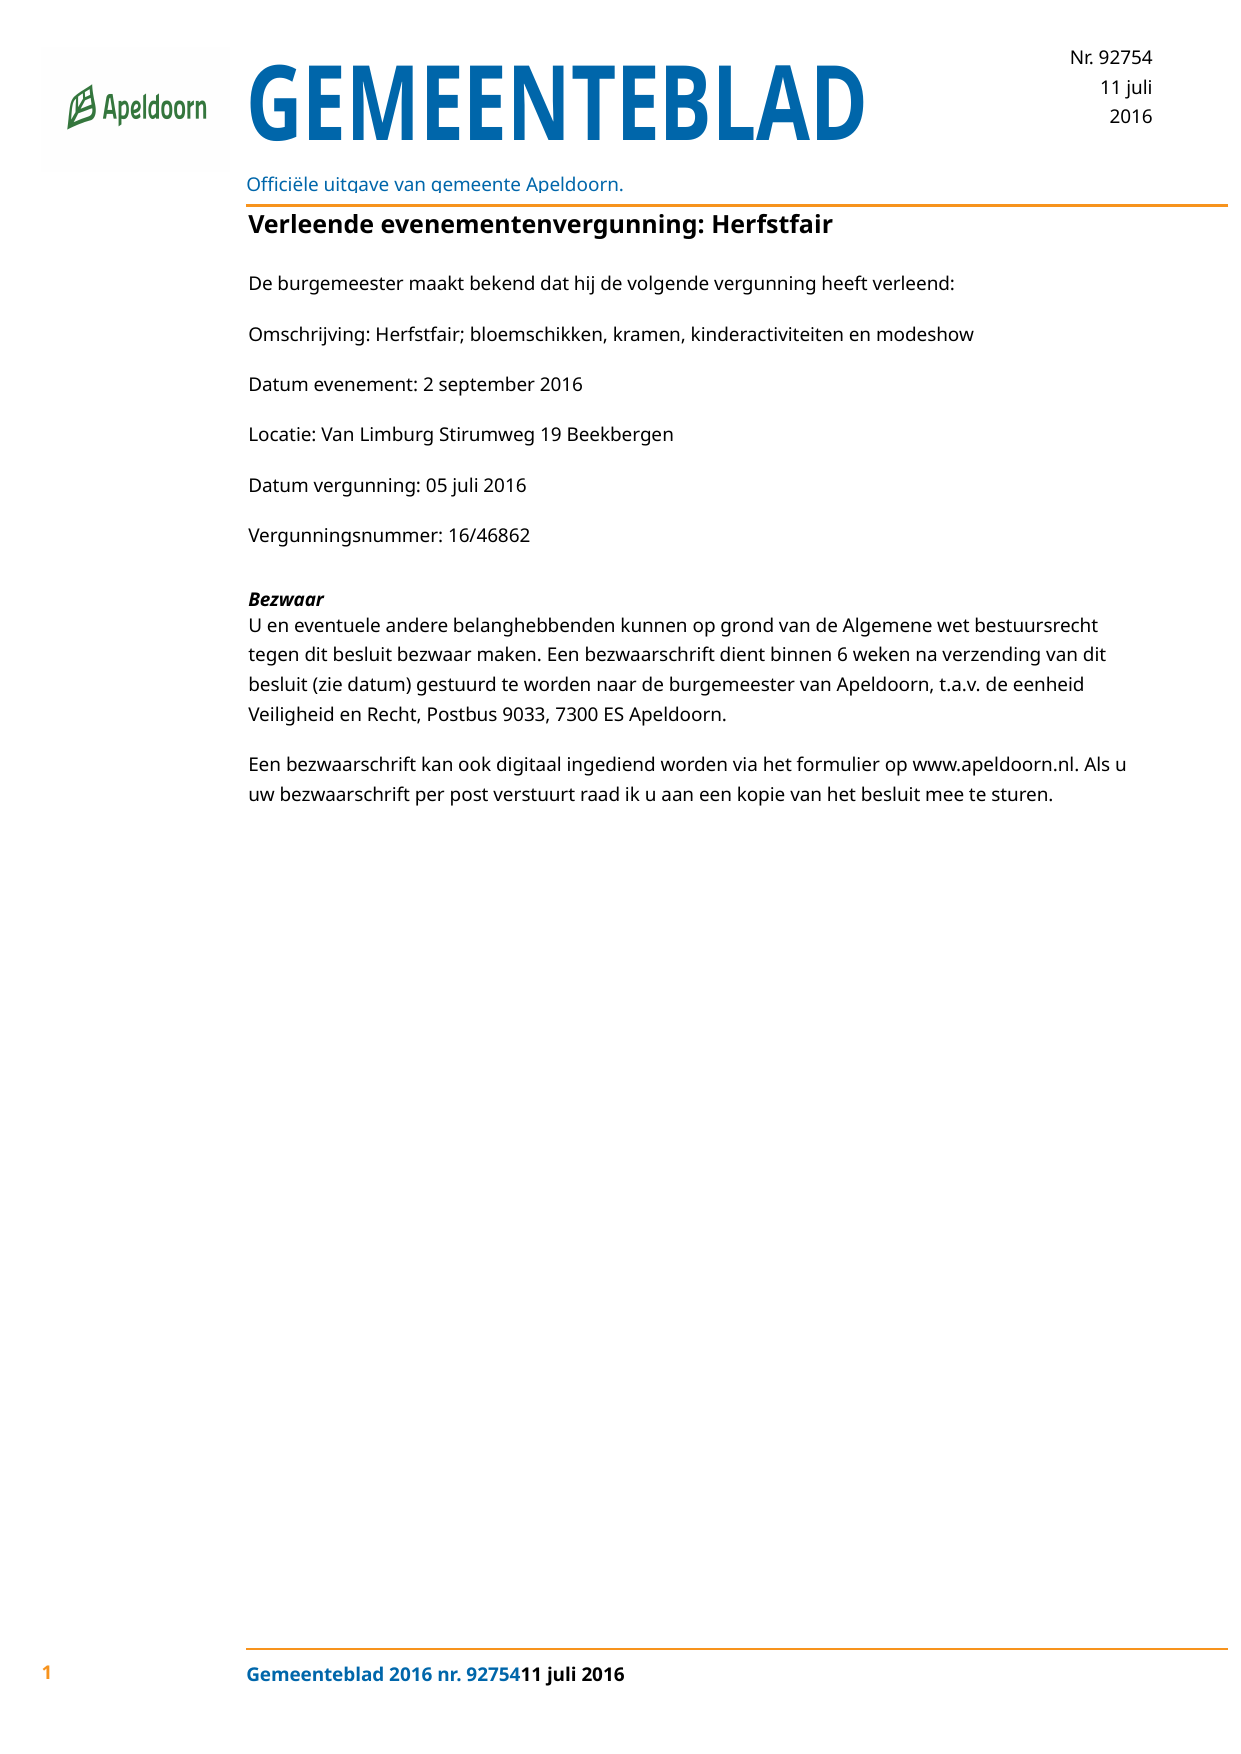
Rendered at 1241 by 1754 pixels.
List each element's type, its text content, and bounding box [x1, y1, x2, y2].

text Bezwaar [248, 586, 1152, 612]
text U en eventuele andere belanghebbenden kunnen op grond van de Algemene wet bestuursrecht tegen dit besluit bezwaar maken. Een bezwaarschrift dient binnen 6 weken na verzending van dit besluit (zie datum) gestuurd te worden naar de burgemeester van Apeldoorn, t.a.v. de eenheid Veiligheid en Recht, Postbus 9033, 7300 ES Apeldoorn. [248, 612, 1152, 727]
text Datum evenement: 2 september 2016 [248, 371, 1152, 397]
text Datum vergunning: 05 juli 2016 [248, 472, 1152, 498]
text Locatie: Van Limburg Stirumweg 19 Beekbergen [248, 422, 1152, 447]
text Verleende evenementenvergunning: Herfstfair [248, 207, 1152, 241]
text De burgemeester maakt bekend dat hij de volgende vergunning heeft verleend: [248, 270, 1152, 296]
picture [41, 47, 231, 172]
text Een bezwaarschrift kan ook digitaal ingediend worden via het formulier op www.apeldoorn.nl. Als u uw bezwaarschrift per post verstuurt raad ik u aan een kopie van het besluit mee te sturen. [248, 751, 1152, 807]
text Omschrijving: Herfstfair; bloemschikken, kramen, kinderactiviteiten en modeshow [248, 321, 1152, 346]
text Vergunningsnummer: 16/46862 [248, 522, 1152, 548]
